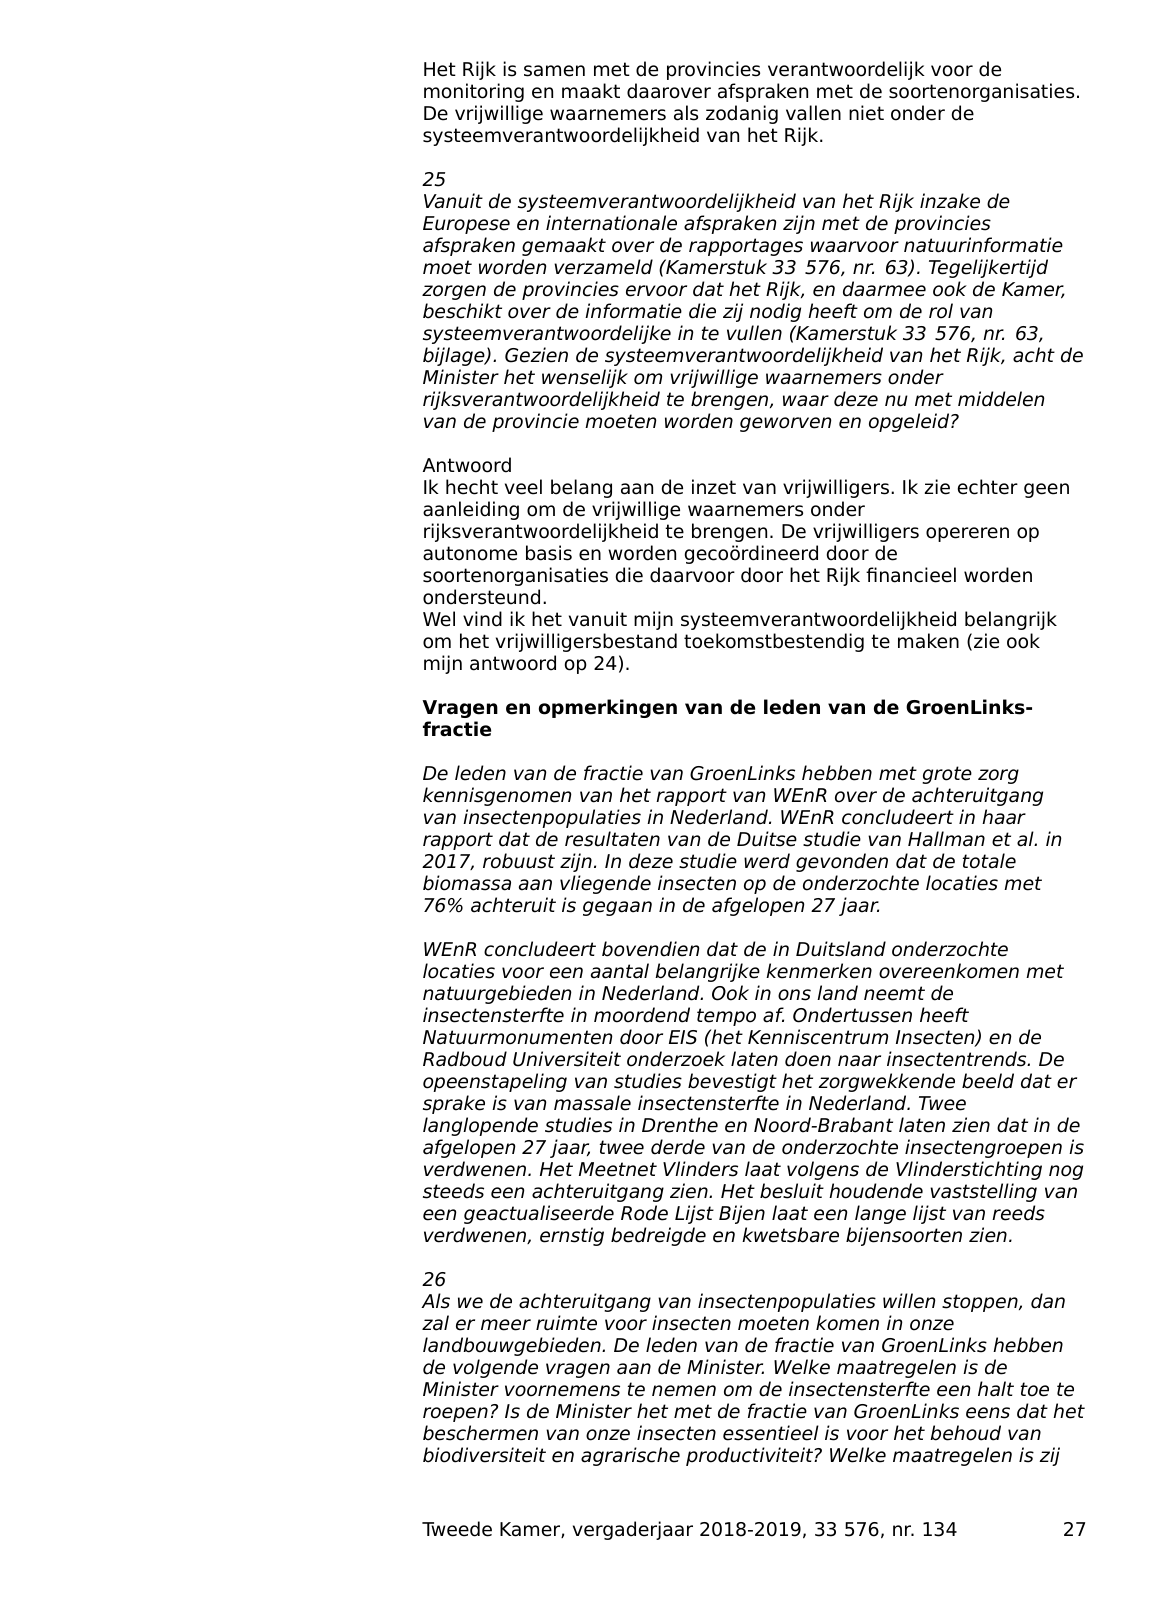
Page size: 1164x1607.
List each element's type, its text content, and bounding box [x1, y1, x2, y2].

subtitle Vragen en opmerkingen van de leden van de GroenLinks-fractie [422, 697, 1087, 741]
text WEnR concludeert bovendien dat de in Duitsland onderzochte locaties voor een aantal belangrijke kenmerken overeenkomen met natuurgebieden in Nederland. Ook in ons land neemt de insectensterfte in moordend tempo af. Ondertussen heeft Natuurmonumenten door EIS (het Kenniscentrum Insecten) en de Radboud Universiteit onderzoek laten doen naar insectentrends. De opeenstapeling van studies bevestigt het zorgwekkende beeld dat er sprake is van massale insectensterfte in Nederland. Twee langlopende studies in Drenthe en Noord-Brabant laten zien dat in de afgelopen 27 jaar, twee derde van de onderzochte insectengroepen is verdwenen. Het Meetnet Vlinders laat volgens de Vlinderstichting nog steeds een achteruitgang zien. Het besluit houdende vaststelling van een geactualiseerde Rode Lijst Bijen laat een lange lijst van reeds verdwenen, ernstig bedreigde en kwetsbare bijensoorten zien. [422, 939, 1087, 1247]
text Vanuit de systeemverantwoordelijkheid van het Rijk inzake de Europese en internationale afspraken zijn met de provincies afspraken gemaakt over de rapportages waarvoor natuurinformatie moet worden verzameld (Kamerstuk 33 576, nr. 63). Tegelijkertijd zorgen de provincies ervoor dat het Rijk, en daarmee ook de Kamer, beschikt over de informatie die zij nodig heeft om de rol van systeemverantwoordelijke in te vullen (Kamerstuk 33 576, nr. 63, bijlage). Gezien de systeemverantwoordelijkheid van het Rijk, acht de Minister het wenselijk om vrijwillige waarnemers onder rijksverantwoordelijkheid te brengen, waar deze nu met middelen van de provincie moeten worden geworven en opgeleid? [422, 191, 1087, 433]
text Ik hecht veel belang aan de inzet van vrijwilligers. Ik zie echter geen aanleiding om de vrijwillige waarnemers onder rijksverantwoordelijkheid te brengen. De vrijwilligers opereren op autonome basis en worden gecoördineerd door de soortenorganisaties die daarvoor door het Rijk financieel worden ondersteund. [422, 477, 1087, 609]
text De leden van de fractie van GroenLinks hebben met grote zorg kennisgenomen van het rapport van WEnR over de achteruitgang van insectenpopulaties in Nederland. WEnR concludeert in haar rapport dat de resultaten van de Duitse studie van Hallman et al. in 2017, robuust zijn. In deze studie werd gevonden dat de totale biomassa aan vliegende insecten op de onderzochte locaties met 76% achteruit is gegaan in de afgelopen 27 jaar. [422, 763, 1087, 917]
text Als we de achteruitgang van insectenpopulaties willen stoppen, dan zal er meer ruimte voor insecten moeten komen in onze landbouwgebieden. De leden van de fractie van GroenLinks hebben de volgende vragen aan de Minister. Welke maatregelen is de Minister voornemens te nemen om de insectensterfte een halt toe te roepen? Is de Minister het met de fractie van GroenLinks eens dat het beschermen van onze insecten essentieel is voor het behoud van biodiversiteit en agrarische productiviteit? Welke maatregelen is zij [422, 1291, 1087, 1467]
text 26 [422, 1269, 1087, 1291]
text Antwoord [422, 455, 1087, 477]
text Wel vind ik het vanuit mijn systeemverantwoordelijkheid belangrijk om het vrijwilligersbestand toekomstbestendig te maken (zie ook mijn antwoord op 24). [422, 609, 1087, 675]
text Het Rijk is samen met de provincies verantwoordelijk voor de monitoring en maakt daarover afspraken met de soortenorganisaties. De vrijwillige waarnemers als zodanig vallen niet onder de systeemverantwoordelijkheid van het Rijk. [422, 59, 1087, 147]
text 25 [422, 169, 1087, 191]
